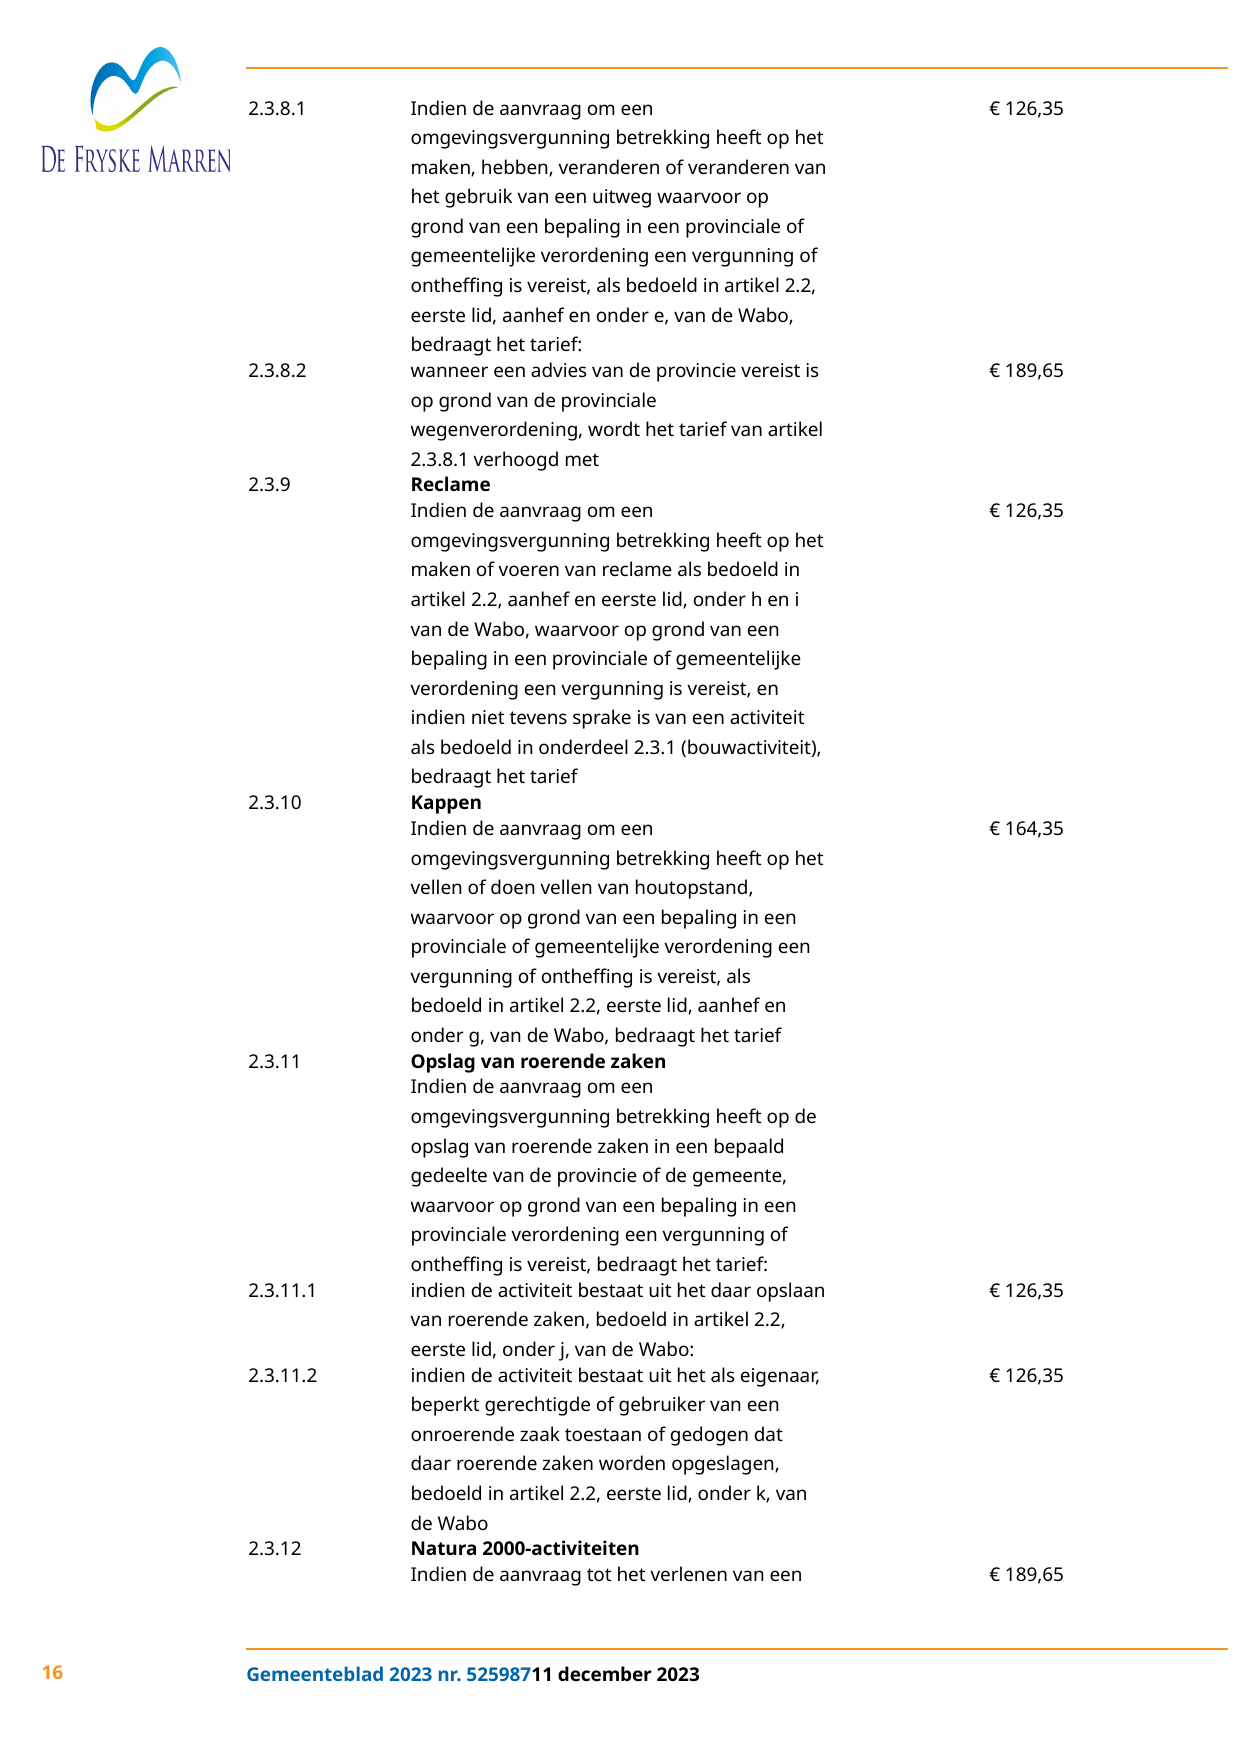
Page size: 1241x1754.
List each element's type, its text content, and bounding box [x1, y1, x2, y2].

table_cell € 126,35 [989, 1362, 1152, 1535]
table_cell [248, 815, 410, 1048]
table_cell [827, 357, 989, 472]
table_cell [989, 472, 1152, 497]
table_cell Indien de aanvraag tot het verlenen van een [410, 1561, 827, 1587]
table_cell indien de activiteit bestaat uit het als eigenaar, beperkt gerechtigde of gebruiker van een onroerende zaak toestaan of gedogen dat daar roerende zaken worden opgeslagen, bedoeld in artikel 2.2, eerste lid, onder k, van de Wabo [410, 1362, 827, 1535]
table_cell [248, 498, 410, 789]
table_cell Natura 2000-activiteiten [410, 1535, 827, 1561]
table_cell [989, 1535, 1152, 1561]
table_cell [827, 789, 989, 815]
picture [41, 47, 231, 172]
table_cell € 126,35 [989, 1277, 1152, 1362]
table_cell [989, 789, 1152, 815]
table_cell 2.3.8.2 [248, 357, 410, 472]
table_cell € 189,65 [989, 357, 1152, 472]
table_cell 2.3.12 [248, 1535, 410, 1561]
table_cell Kappen [410, 789, 827, 815]
table_cell 2.3.8.1 [248, 95, 410, 357]
table_cell wanneer een advies van de provincie vereist is op grond van de provinciale wegenverordening, wordt het tarief van artikel 2.3.8.1 verhoogd met [410, 357, 827, 472]
table_cell [989, 1074, 1152, 1277]
table_cell [827, 1277, 989, 1362]
table_cell 2.3.9 [248, 472, 410, 497]
table_cell € 126,35 [989, 498, 1152, 789]
table_cell € 189,65 [989, 1561, 1152, 1587]
table_cell Indien de aanvraag om een omgevingsvergunning betrekking heeft op de opslag van roerende zaken in een bepaald gedeelte van de provincie of de gemeente, waarvoor op grond van een bepaling in een provinciale verordening een vergunning of ontheffing is vereist, bedraagt het tarief: [410, 1074, 827, 1277]
table_cell [827, 1048, 989, 1074]
table_cell [248, 1561, 410, 1587]
table_cell indien de activiteit bestaat uit het daar opslaan van roerende zaken, bedoeld in artikel 2.2, eerste lid, onder j, van de Wabo: [410, 1277, 827, 1362]
table_cell € 126,35 [989, 95, 1152, 357]
table_cell [989, 1048, 1152, 1074]
table_cell [827, 472, 989, 497]
table_cell [827, 498, 989, 789]
table_cell [827, 815, 989, 1048]
table_cell € 164,35 [989, 815, 1152, 1048]
table_cell Indien de aanvraag om een omgevingsvergunning betrekking heeft op het maken, hebben, veranderen of veranderen van het gebruik van een uitweg waarvoor op grond van een bepaling in een provinciale of gemeentelijke verordening een vergunning of ontheffing is vereist, als bedoeld in artikel 2.2, eerste lid, aanhef en onder e, van de Wabo, bedraagt het tarief: [410, 95, 827, 357]
table_cell [248, 1074, 410, 1277]
table_cell [827, 1074, 989, 1277]
table_cell 2.3.10 [248, 789, 410, 815]
table_cell [827, 1561, 989, 1587]
table_cell [827, 95, 989, 357]
table_cell [827, 1535, 989, 1561]
table_cell [827, 1362, 989, 1535]
table_cell Reclame [410, 472, 827, 497]
table_cell 2.3.11 [248, 1048, 410, 1074]
table_cell Opslag van roerende zaken [410, 1048, 827, 1074]
table_cell 2.3.11.2 [248, 1362, 410, 1535]
table_cell Indien de aanvraag om een omgevingsvergunning betrekking heeft op het vellen of doen vellen van houtopstand, waarvoor op grond van een bepaling in een provinciale of gemeentelijke verordening een vergunning of ontheffing is vereist, als bedoeld in artikel 2.2, eerste lid, aanhef en onder g, van de Wabo, bedraagt het tarief [410, 815, 827, 1048]
table_cell Indien de aanvraag om een omgevingsvergunning betrekking heeft op het maken of voeren van reclame als bedoeld in artikel 2.2, aanhef en eerste lid, onder h en i van de Wabo, waarvoor op grond van een bepaling in een provinciale of gemeentelijke verordening een vergunning is vereist, en indien niet tevens sprake is van een activiteit als bedoeld in onderdeel 2.3.1 (bouwactiviteit), bedraagt het tarief [410, 498, 827, 789]
table_cell 2.3.11.1 [248, 1277, 410, 1362]
